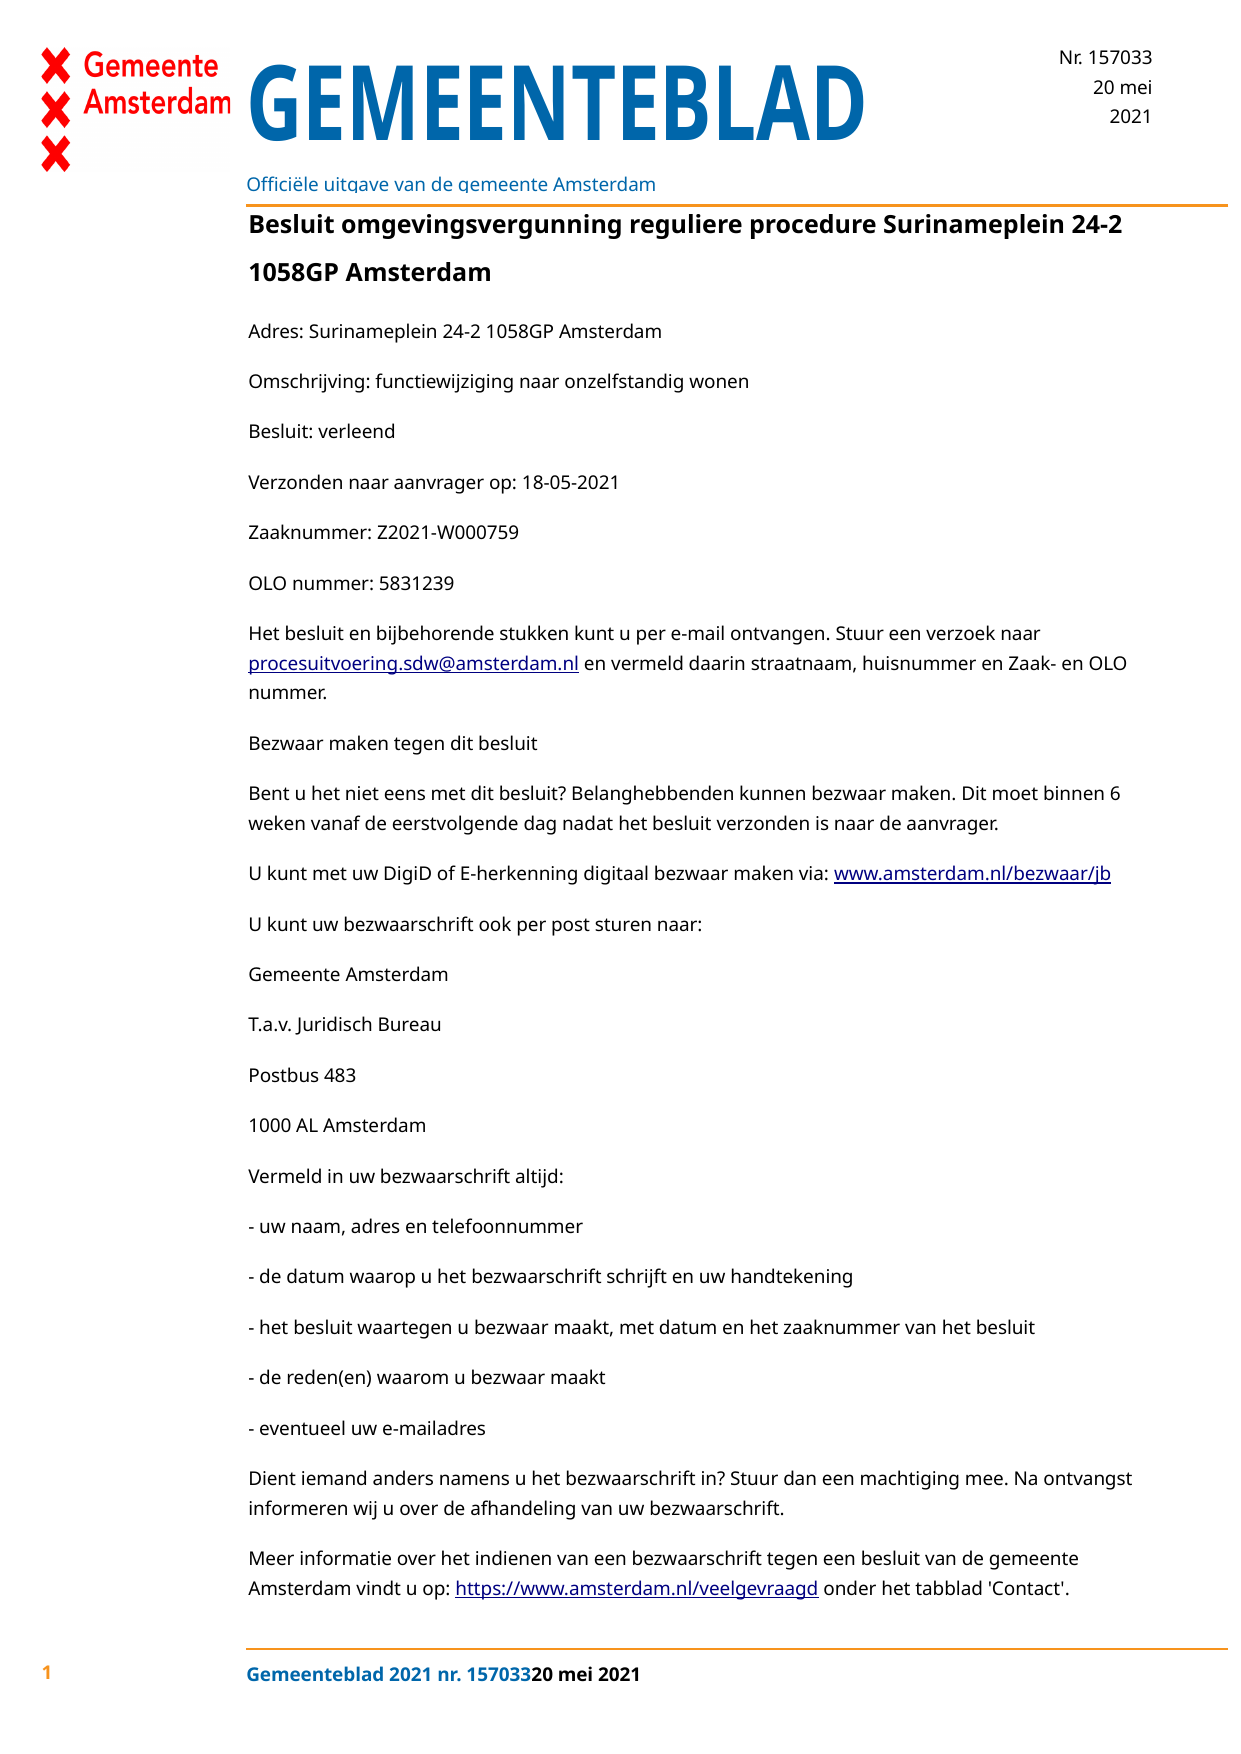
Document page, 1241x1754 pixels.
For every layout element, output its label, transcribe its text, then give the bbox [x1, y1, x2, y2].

text Gemeente Amsterdam [248, 961, 1152, 987]
text Vermeld in uw bezwaarschrift altijd: [248, 1163, 1152, 1189]
text U kunt uw bezwaarschrift ook per post sturen naar: [248, 911, 1152, 937]
text - de reden(en) waarom u bezwaar maakt [248, 1364, 1152, 1390]
text Dient iemand anders namens u het bezwaarschrift in? Stuur dan een machtiging mee. Na ontvangst informeren wij u over de afhandeling van uw bezwaarschrift. [248, 1465, 1152, 1521]
text - de datum waarop u het bezwaarschrift schrijft en uw handtekening [248, 1264, 1152, 1289]
text T.a.v. Juridisch Bureau [248, 1012, 1152, 1037]
text - het besluit waartegen u bezwaar maakt, met datum en het zaaknummer van het besluit [248, 1314, 1152, 1340]
text - eventueel uw e-mailadres [248, 1415, 1152, 1441]
text Zaaknummer: Z2021-W000759 [248, 519, 1152, 545]
text Meer informatie over het indienen van een bezwaarschrift tegen een besluit van de gemeente Amsterdam vindt u op: https://www.amsterdam.nl/veelgevraagd onder het tabblad 'Contact'. [248, 1545, 1152, 1601]
text Verzonden naar aanvrager op: 18-05-2021 [248, 469, 1152, 495]
text U kunt met uw DigiD of E-herkenning digitaal bezwaar maken via: www.amsterdam.nl/bezwaar/jb [248, 860, 1152, 886]
text Postbus 483 [248, 1062, 1152, 1088]
text Besluit omgevingsvergunning reguliere procedure Surinameplein 24-2 1058GP Amsterdam [248, 207, 1152, 288]
picture [41, 47, 231, 172]
text Besluit: verleend [248, 419, 1152, 444]
text - uw naam, adres en telefoonnummer [248, 1213, 1152, 1239]
text Bent u het niet eens met dit besluit? Belanghebbenden kunnen bezwaar maken. Dit moet binnen 6 weken vanaf de eerstvolgende dag nadat het besluit verzonden is naar de aanvrager. [248, 780, 1152, 836]
text Het besluit en bijbehorende stukken kunt u per e-mail ontvangen. Stuur een verzoek naar procesuitvoering.sdw@amsterdam.nl en vermeld daarin straatnaam, huisnummer en Zaak- en OLO nummer. [248, 620, 1152, 705]
text 1000 AL Amsterdam [248, 1112, 1152, 1138]
text Omschrijving: functiewijziging naar onzelfstandig wonen [248, 368, 1152, 394]
text OLO nummer: 5831239 [248, 570, 1152, 596]
text Bezwaar maken tegen dit besluit [248, 730, 1152, 756]
text Adres: Surinameplein 24-2 1058GP Amsterdam [248, 318, 1152, 344]
